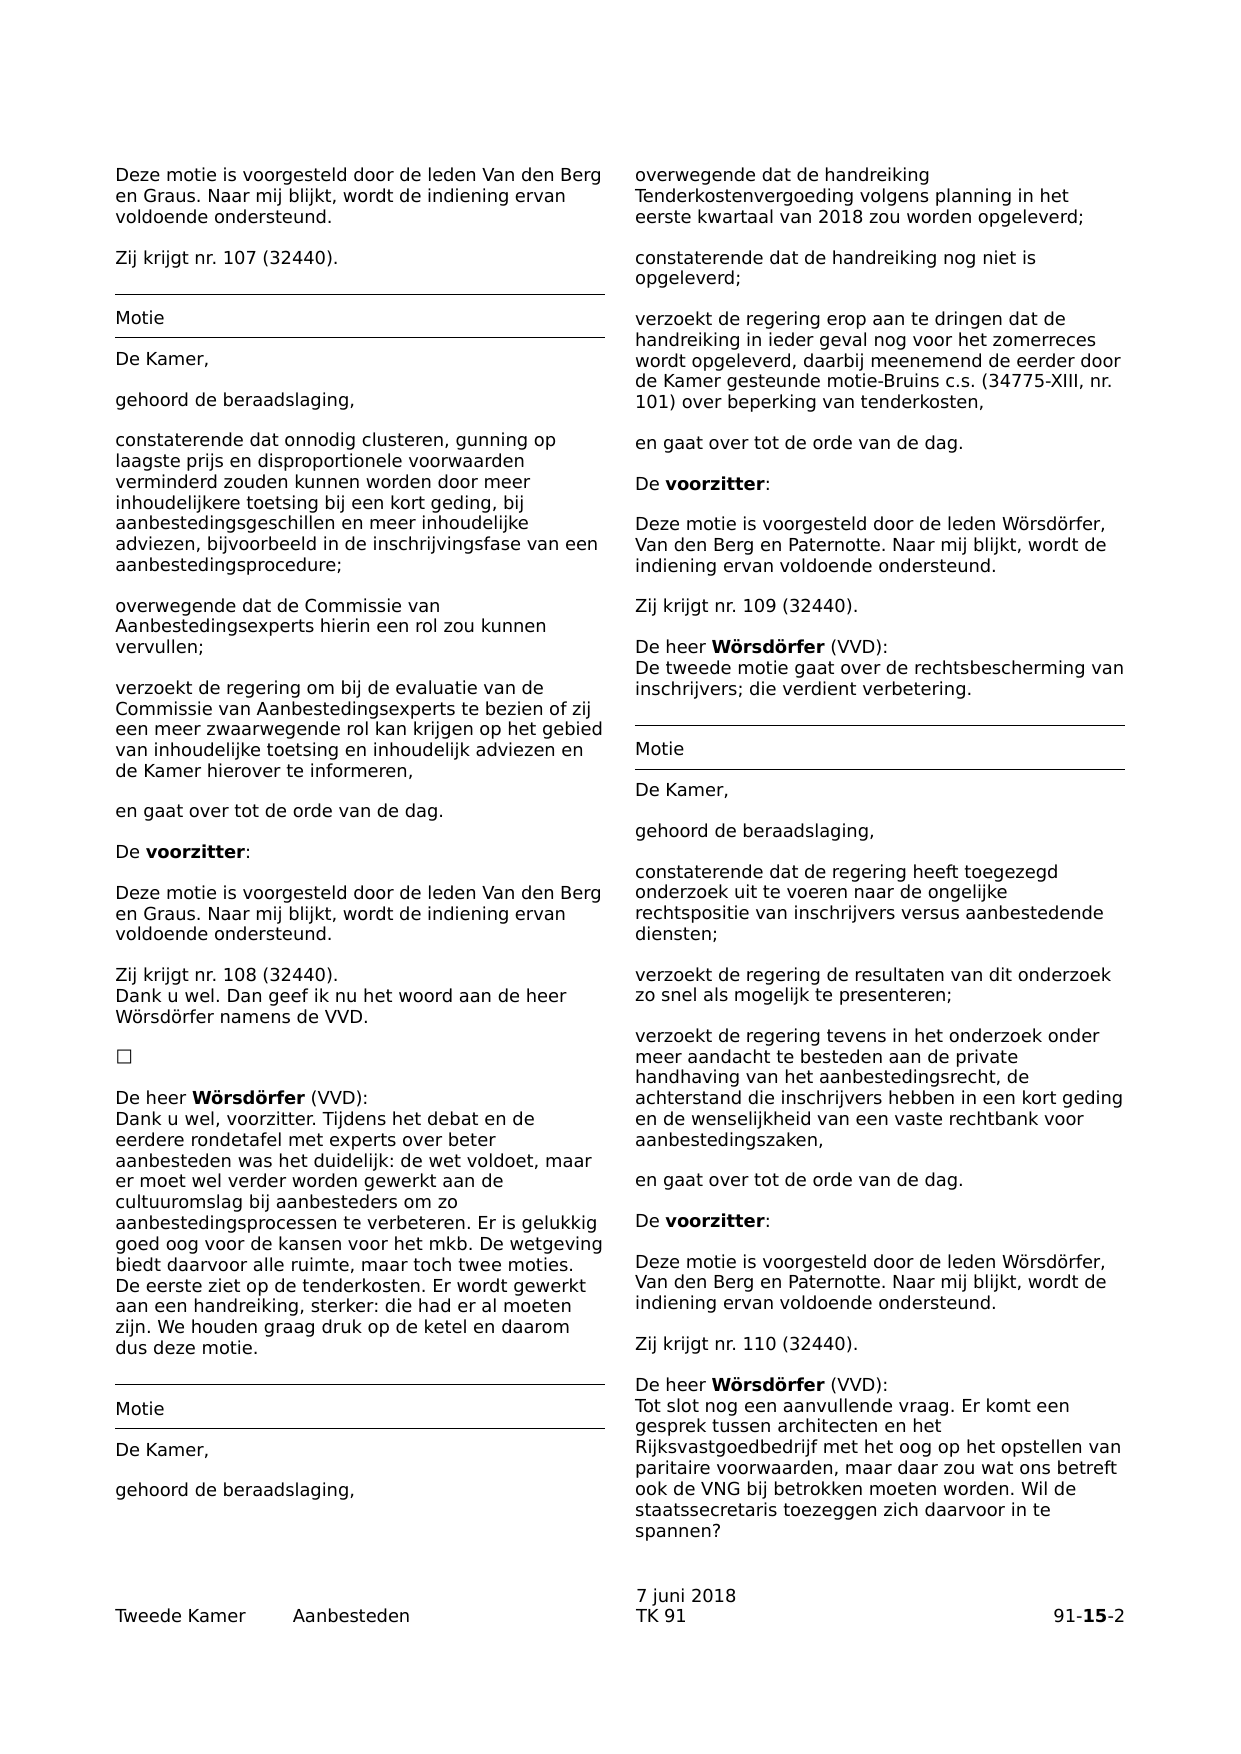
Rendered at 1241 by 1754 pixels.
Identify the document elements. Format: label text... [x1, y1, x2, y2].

text De voorzitter: [635, 473, 1125, 494]
text constaterende dat onnodig clusteren, gunning op laagste prijs en disproportionele voorwaarden verminderd zouden kunnen worden door meer inhoudelijkere toetsing bij een kort geding, bij aanbestedingsgeschillen en meer inhoudelijke adviezen, bijvoorbeeld in de inschrijvingsfase van een aanbestedingsprocedure; [115, 430, 605, 575]
text gehoord de beraadslaging, [115, 389, 605, 410]
text gehoord de beraadslaging, [635, 821, 1125, 841]
text De eerste ziet op de tenderkosten. Er wordt gewerkt aan een handreiking, sterker: die had er al moeten zijn. We houden graag druk op de ketel en daarom dus deze motie. [115, 1275, 605, 1359]
text verzoekt de regering tevens in het onderzoek onder meer aandacht te besteden aan de private handhaving van het aanbestedingsrecht, de achterstand die inschrijvers hebben in een kort geding en de wenselijkheid van een vaste rechtbank voor aanbestedingszaken, [635, 1026, 1125, 1150]
text Deze motie is voorgesteld door de leden Van den Berg en Graus. Naar mij blijkt, wordt de indiening ervan voldoende ondersteund. [115, 883, 605, 945]
text De heer Wörsdörfer (VVD): [635, 637, 1125, 658]
text en gaat over tot de orde van de dag. [635, 433, 1125, 453]
text De voorzitter: [115, 842, 605, 863]
text verzoekt de regering om bij de evaluatie van de Commissie van Aanbestedingsexperts te bezien of zij een meer zwaarwegende rol kan krijgen op het gebied van inhoudelijke toetsing en inhoudelijk adviezen en de Kamer hierover te informeren, [115, 678, 605, 781]
text De heer Wörsdörfer (VVD): [635, 1374, 1125, 1395]
text Deze motie is voorgesteld door de leden Wörsdörfer, Van den Berg en Paternotte. Naar mij blijkt, wordt de indiening ervan voldoende ondersteund. [635, 514, 1125, 576]
text De tweede motie gaat over de rechtsbescherming van inschrijvers; die verdient verbetering. [635, 658, 1125, 699]
text Dank u wel. Dan geef ik nu het woord aan de heer Wörsdörfer namens de VVD. [115, 986, 605, 1027]
text De Kamer, [115, 1439, 605, 1460]
text Zij krijgt nr. 108 (32440). [115, 965, 605, 986]
text verzoekt de regering erop aan te dringen dat de handreiking in ieder geval nog voor het zomerreces wordt opgeleverd, daarbij meenemend de eerder door de Kamer gesteunde motie-Bruins c.s. (34775-XIII, nr. 101) over beperking van tenderkosten, [635, 309, 1125, 413]
text constaterende dat de handreiking nog niet is opgeleverd; [635, 247, 1125, 289]
text De heer Wörsdörfer (VVD): [115, 1088, 605, 1109]
text De Kamer, [635, 780, 1125, 801]
text De Kamer, [115, 349, 605, 369]
text De voorzitter: [635, 1211, 1125, 1232]
text overwegende dat de Commissie van Aanbestedingsexperts hierin een rol zou kunnen vervullen; [115, 595, 605, 658]
text Deze motie is voorgesteld door de leden Van den Berg en Graus. Naar mij blijkt, wordt de indiening ervan voldoende ondersteund. [115, 165, 605, 227]
text Zij krijgt nr. 109 (32440). [635, 596, 1125, 617]
text Motie [115, 1399, 605, 1419]
text Tot slot nog een aanvullende vraag. Er komt een gesprek tussen architecten en het Rijksvastgoedbedrijf met het oog op het opstellen van paritaire voorwaarden, maar daar zou wat ons betreft ook de VNG bij betrokken moeten worden. Wil de staatssecretaris toezeggen zich daarvoor in te spannen? [635, 1395, 1125, 1541]
text constaterende dat de regering heeft toegezegd onderzoek uit te voeren naar de ongelijke rechtspositie van inschrijvers versus aanbestedende diensten; [635, 861, 1125, 944]
text gehoord de beraadslaging, [115, 1480, 605, 1501]
text Zij krijgt nr. 107 (32440). [115, 247, 605, 268]
text ⬜ [115, 1047, 605, 1068]
text overwegende dat de handreiking Tenderkostenvergoeding volgens planning in het eerste kwartaal van 2018 zou worden opgeleverd; [635, 165, 1125, 227]
text en gaat over tot de orde van de dag. [115, 801, 605, 822]
text Dank u wel, voorzitter. Tijdens het debat en de eerdere rondetafel met experts over beter aanbesteden was het duidelijk: de wet voldoet, maar er moet wel verder worden gewerkt aan de cultuuromslag bij aanbesteders om zo aanbestedingsprocessen te verbeteren. Er is gelukkig goed oog voor de kansen voor het mkb. De wetgeving biedt daarvoor alle ruimte, maar toch twee moties. [115, 1109, 605, 1275]
text Deze motie is voorgesteld door de leden Wörsdörfer, Van den Berg en Paternotte. Naar mij blijkt, wordt de indiening ervan voldoende ondersteund. [635, 1252, 1125, 1314]
text Zij krijgt nr. 110 (32440). [635, 1334, 1125, 1354]
text Motie [635, 739, 1125, 760]
text verzoekt de regering de resultaten van dit onderzoek zo snel als mogelijk te presenteren; [635, 964, 1125, 1006]
text en gaat over tot de orde van de dag. [635, 1170, 1125, 1191]
text Motie [115, 308, 605, 329]
